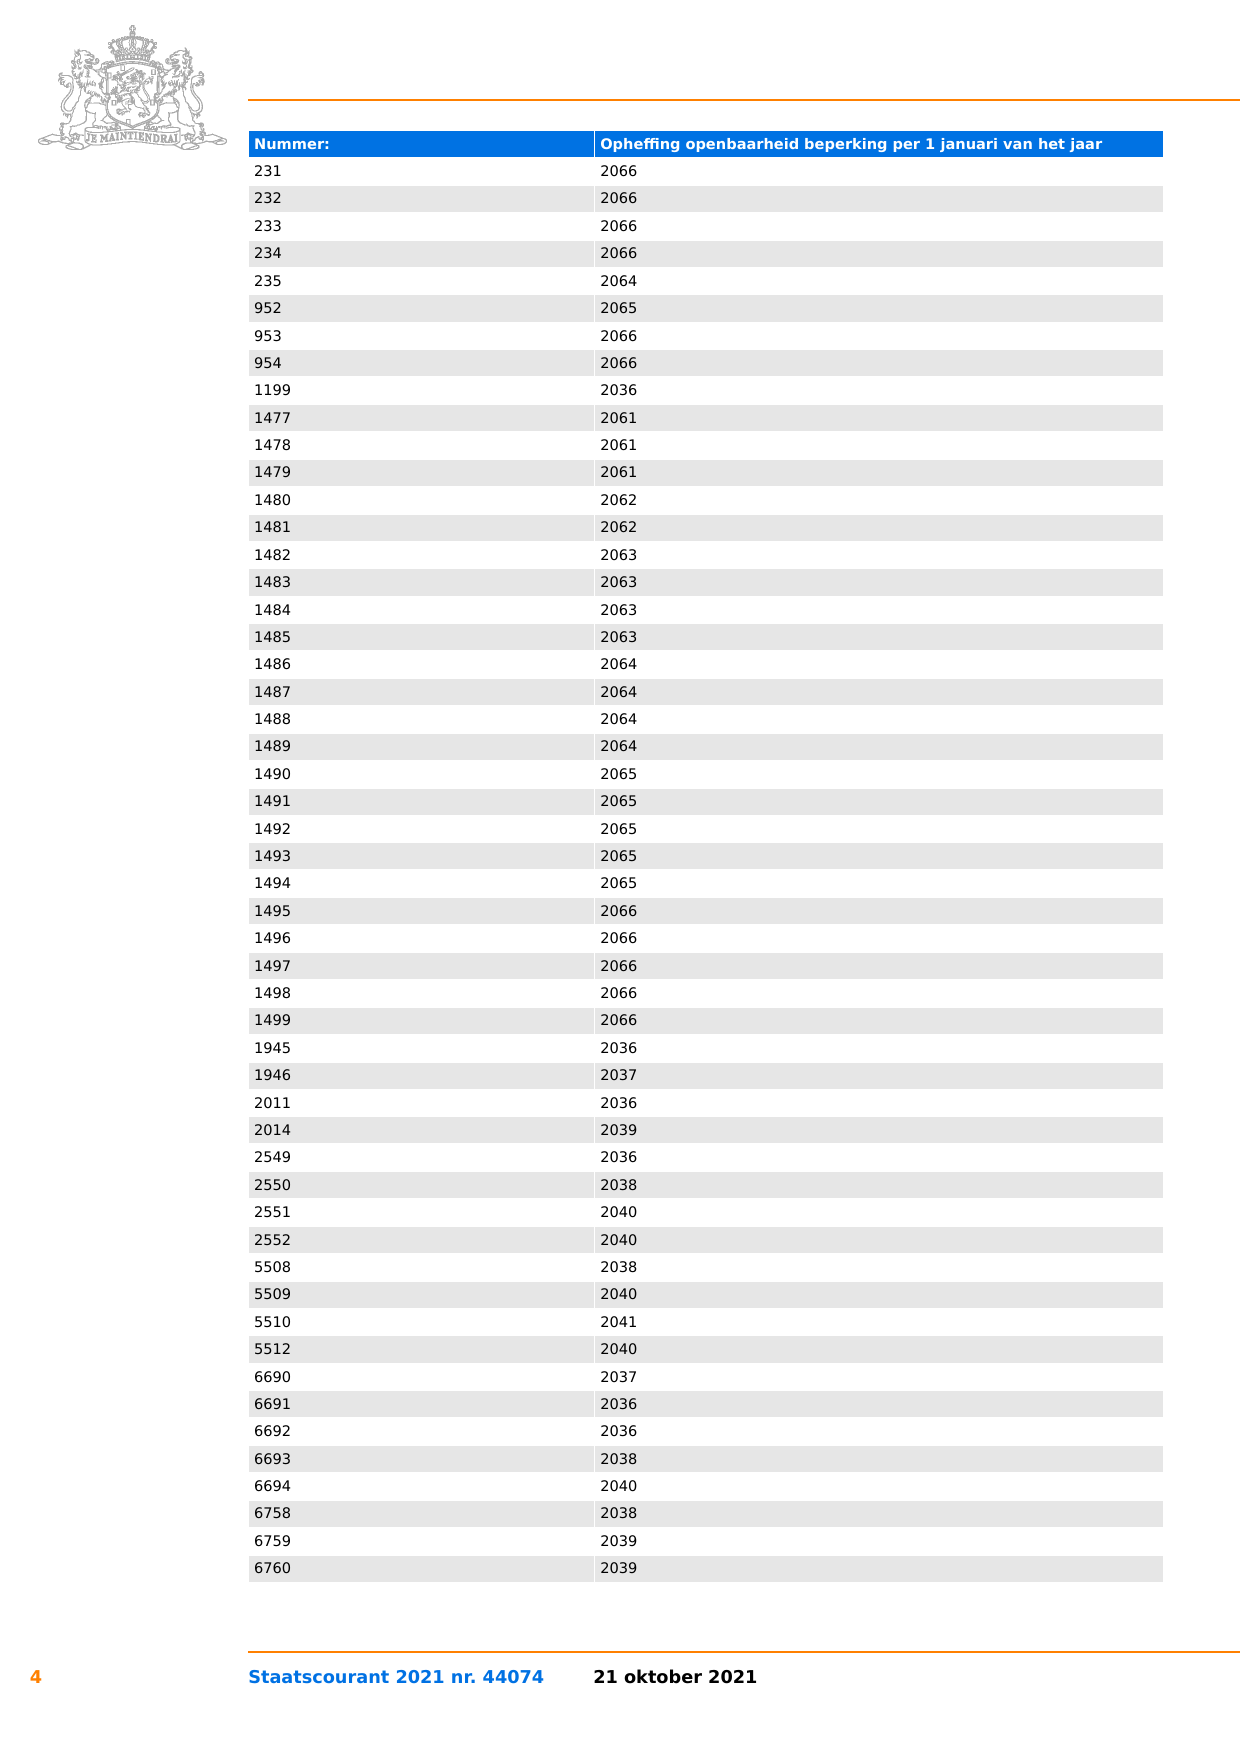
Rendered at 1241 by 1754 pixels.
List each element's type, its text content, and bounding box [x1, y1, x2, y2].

table_cell 2041 [595, 1309, 1163, 1335]
table_cell 953 [249, 323, 594, 349]
table_cell 235 [249, 268, 594, 294]
table_cell 2065 [595, 761, 1163, 787]
table_header Nummer: [249, 131, 594, 157]
table_cell 5510 [249, 1309, 594, 1335]
table_cell 2063 [595, 542, 1163, 568]
table_cell 2549 [249, 1145, 594, 1171]
table_cell 1199 [249, 378, 594, 404]
table_cell 1489 [249, 734, 594, 760]
table_cell 2064 [595, 679, 1163, 705]
table_cell 1485 [249, 624, 594, 650]
table_cell 2066 [595, 898, 1163, 924]
table_cell 2066 [595, 1008, 1163, 1034]
table_cell 1487 [249, 679, 594, 705]
table_cell 233 [249, 213, 594, 239]
table_cell 2038 [595, 1446, 1163, 1472]
table_header Opheffing openbaarheid beperking per 1 januari van het jaar [595, 131, 1163, 157]
table_cell 2040 [595, 1336, 1163, 1363]
table_cell 1492 [249, 816, 594, 842]
table_cell 2040 [595, 1227, 1163, 1253]
table_cell 2040 [595, 1282, 1163, 1308]
table_cell 2065 [595, 789, 1163, 815]
table_cell 231 [249, 158, 594, 185]
table_cell 2065 [595, 295, 1163, 322]
table_cell 2040 [595, 1473, 1163, 1500]
table_cell 2552 [249, 1227, 594, 1253]
table_cell 2066 [595, 186, 1163, 212]
table_cell 1484 [249, 597, 594, 623]
table_cell 6693 [249, 1446, 594, 1472]
table_cell 2061 [595, 405, 1163, 431]
table_cell 1483 [249, 569, 594, 596]
table_cell 2036 [595, 378, 1163, 404]
table_cell 2062 [595, 515, 1163, 541]
table_cell 2061 [595, 432, 1163, 459]
table_cell 6760 [249, 1556, 594, 1582]
table_cell 2065 [595, 816, 1163, 842]
table_cell 2064 [595, 268, 1163, 294]
table_cell 2066 [595, 925, 1163, 952]
table_cell 1945 [249, 1035, 594, 1061]
table_cell 1490 [249, 761, 594, 787]
table_cell 1496 [249, 925, 594, 952]
table_cell 2064 [595, 706, 1163, 733]
table_cell 1486 [249, 651, 594, 678]
table_cell 2036 [595, 1391, 1163, 1417]
table_cell 1493 [249, 843, 594, 869]
table_cell 2066 [595, 350, 1163, 376]
table_cell 1478 [249, 432, 594, 459]
table_cell 232 [249, 186, 594, 212]
table_cell 2066 [595, 241, 1163, 267]
table_cell 1488 [249, 706, 594, 733]
table_cell 1494 [249, 871, 594, 897]
table_cell 2066 [595, 953, 1163, 979]
table_cell 1479 [249, 460, 594, 486]
table_cell 1481 [249, 515, 594, 541]
table_cell 2039 [595, 1528, 1163, 1554]
table_cell 2014 [249, 1117, 594, 1143]
table_cell 2064 [595, 734, 1163, 760]
table_cell 5508 [249, 1254, 594, 1281]
table_cell 2550 [249, 1172, 594, 1198]
table_cell 2038 [595, 1501, 1163, 1527]
table_cell 2551 [249, 1199, 594, 1226]
table_cell 2038 [595, 1172, 1163, 1198]
table_cell 2036 [595, 1419, 1163, 1445]
table_cell 954 [249, 350, 594, 376]
table_cell 1495 [249, 898, 594, 924]
table_cell 1498 [249, 980, 594, 1007]
table_cell 6692 [249, 1419, 594, 1445]
table_cell 5509 [249, 1282, 594, 1308]
table_cell 6759 [249, 1528, 594, 1554]
table_cell 2065 [595, 871, 1163, 897]
table_cell 2063 [595, 569, 1163, 596]
table_cell 6691 [249, 1391, 594, 1417]
table_cell 2039 [595, 1117, 1163, 1143]
table_cell 2036 [595, 1090, 1163, 1116]
table_cell 2036 [595, 1035, 1163, 1061]
table_cell 1491 [249, 789, 594, 815]
table_cell 2040 [595, 1199, 1163, 1226]
table_cell 234 [249, 241, 594, 267]
table_cell 2066 [595, 323, 1163, 349]
table_cell 2062 [595, 487, 1163, 513]
table_cell 2063 [595, 624, 1163, 650]
table_cell 2065 [595, 843, 1163, 869]
table_cell 2066 [595, 158, 1163, 185]
table_cell 5512 [249, 1336, 594, 1363]
table_cell 6694 [249, 1473, 594, 1500]
table_cell 2037 [595, 1364, 1163, 1390]
table_cell 2037 [595, 1063, 1163, 1089]
table_cell 1499 [249, 1008, 594, 1034]
table_cell 2039 [595, 1556, 1163, 1582]
table_cell 2011 [249, 1090, 594, 1116]
table_cell 6690 [249, 1364, 594, 1390]
table_cell 2036 [595, 1145, 1163, 1171]
table_cell 1480 [249, 487, 594, 513]
table_cell 2063 [595, 597, 1163, 623]
table_cell 6758 [249, 1501, 594, 1527]
table_cell 1946 [249, 1063, 594, 1089]
table_cell 1482 [249, 542, 594, 568]
table_cell 2066 [595, 980, 1163, 1007]
picture [38, 25, 227, 150]
table_cell 2038 [595, 1254, 1163, 1281]
table_cell 2064 [595, 651, 1163, 678]
table_cell 1497 [249, 953, 594, 979]
table_cell 2061 [595, 460, 1163, 486]
table_cell 1477 [249, 405, 594, 431]
table_cell 952 [249, 295, 594, 322]
table_cell 2066 [595, 213, 1163, 239]
